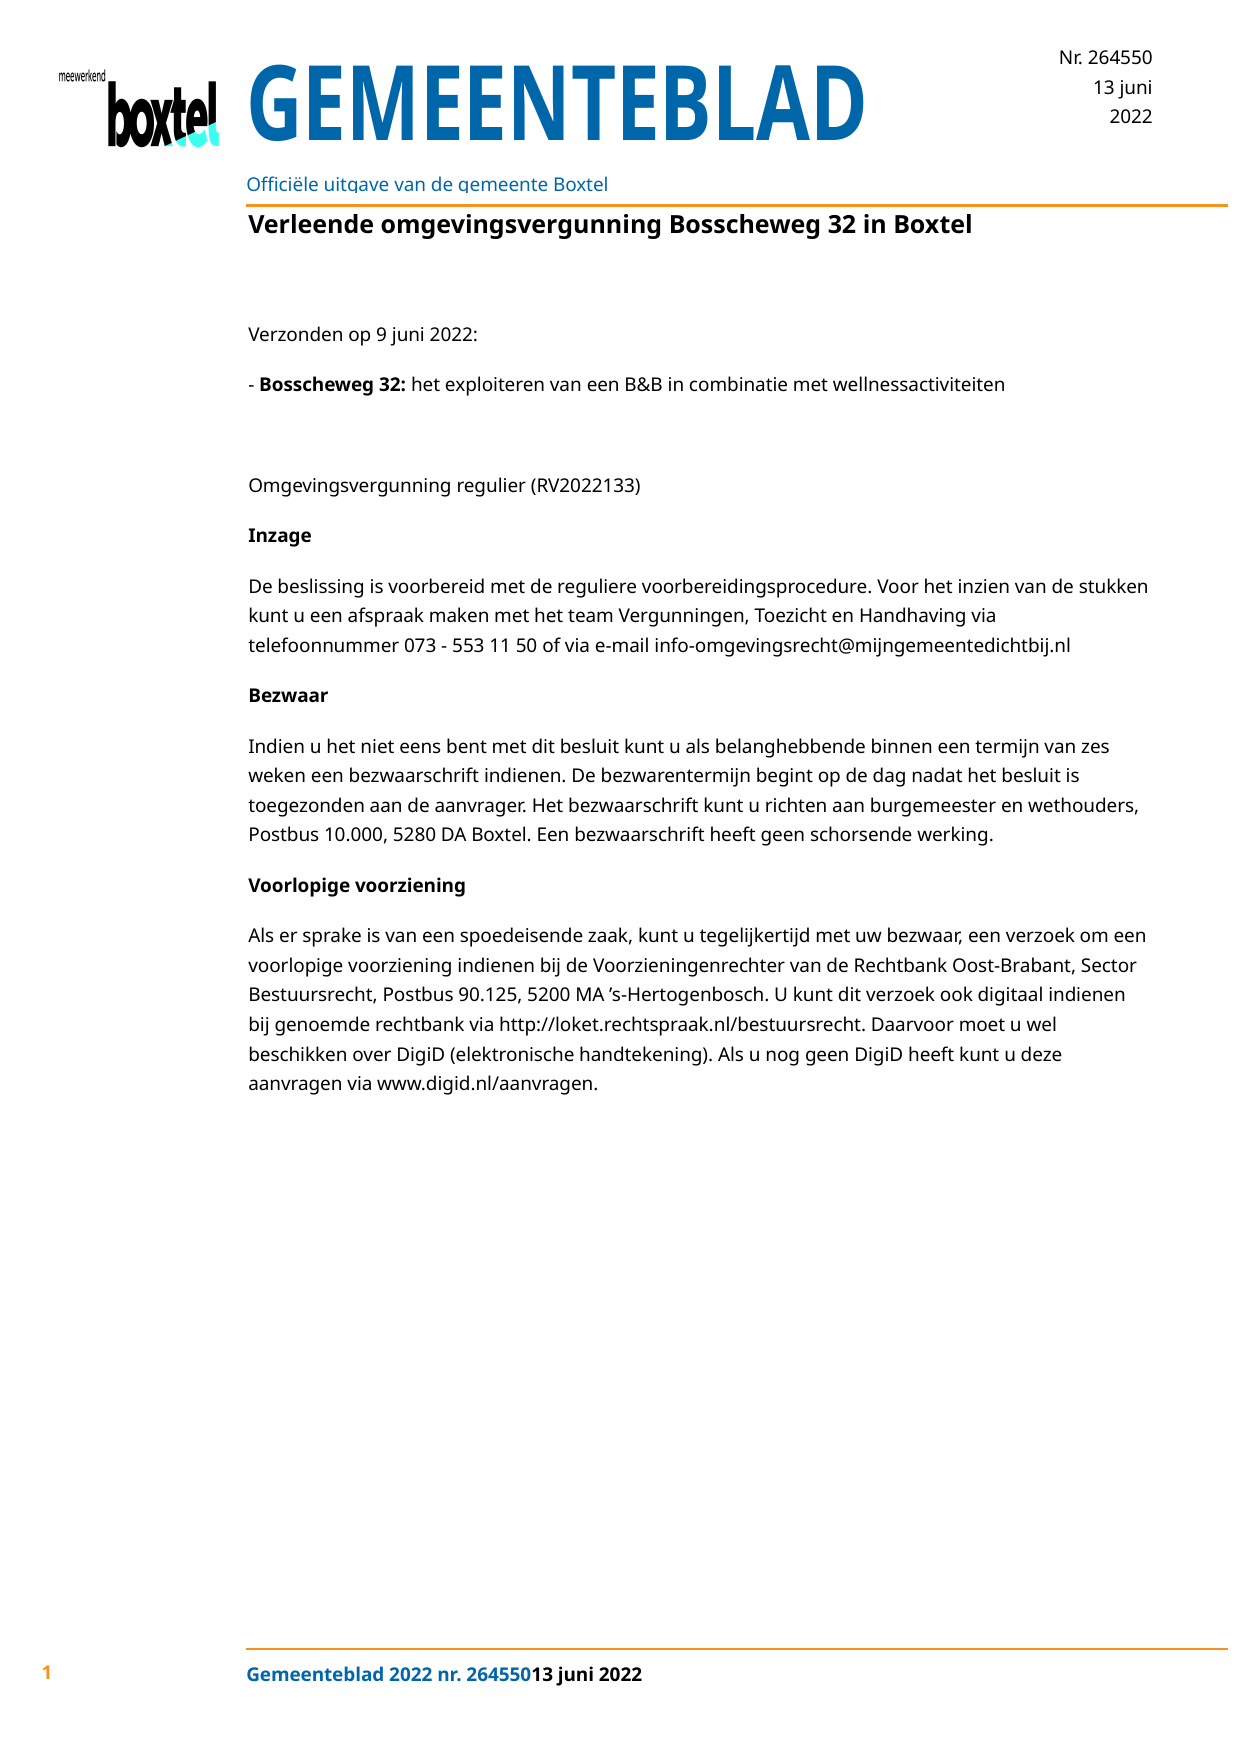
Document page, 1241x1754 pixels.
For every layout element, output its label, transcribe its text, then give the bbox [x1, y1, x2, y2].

text De beslissing is voorbereid met de reguliere voorbereidingsprocedure. Voor het inzien van de stukken kunt u een afspraak maken met het team Vergunningen, Toezicht en Handhaving via telefoonnummer 073 - 553 11 50 of via e-mail info-omgevingsrecht@mijngemeentedichtbij.nl [248, 573, 1152, 658]
text Indien u het niet eens bent met dit besluit kunt u als belanghebbende binnen een termijn van zes weken een bezwaarschrift indienen. De bezwarentermijn begint op de dag nadat het besluit is toegezonden aan de aanvrager. Het bezwaarschrift kunt u richten aan burgemeester en wethouders, Postbus 10.000, 5280 DA Boxtel. Een bezwaarschrift heeft geen schorsende werking. [248, 733, 1152, 847]
text Omgevingsvergunning regulier (RV2022133) [248, 472, 1152, 498]
text Verleende omgevingsvergunning Bosscheweg 32 in Boxtel [248, 207, 1152, 241]
text - Bosscheweg 32: het exploiteren van een B&B in combinatie met wellnessactiviteiten [248, 371, 1152, 397]
text Inzage [248, 522, 1152, 548]
text Verzonden op 9 juni 2022: [248, 321, 1152, 346]
text Als er sprake is van een spoedeisende zaak, kunt u tegelijkertijd met uw bezwaar, een verzoek om een voorlopige voorziening indienen bij de Voorzieningenrechter van de Rechtbank Oost-Brabant, Sector Bestuursrecht, Postbus 90.125, 5200 MA ’s-Hertogenbosch. U kunt dit verzoek ook digitaal indienen bij genoemde rechtbank via http://loket.rechtspraak.nl/bestuursrecht. Daarvoor moet u wel beschikken over DigiD (elektronische handtekening). Als u nog geen DigiD heeft kunt u deze aanvragen via www.digid.nl/aanvragen. [248, 922, 1152, 1096]
picture [41, 47, 231, 172]
text Voorlopige voorziening [248, 872, 1152, 898]
text Bezwaar [248, 682, 1152, 708]
